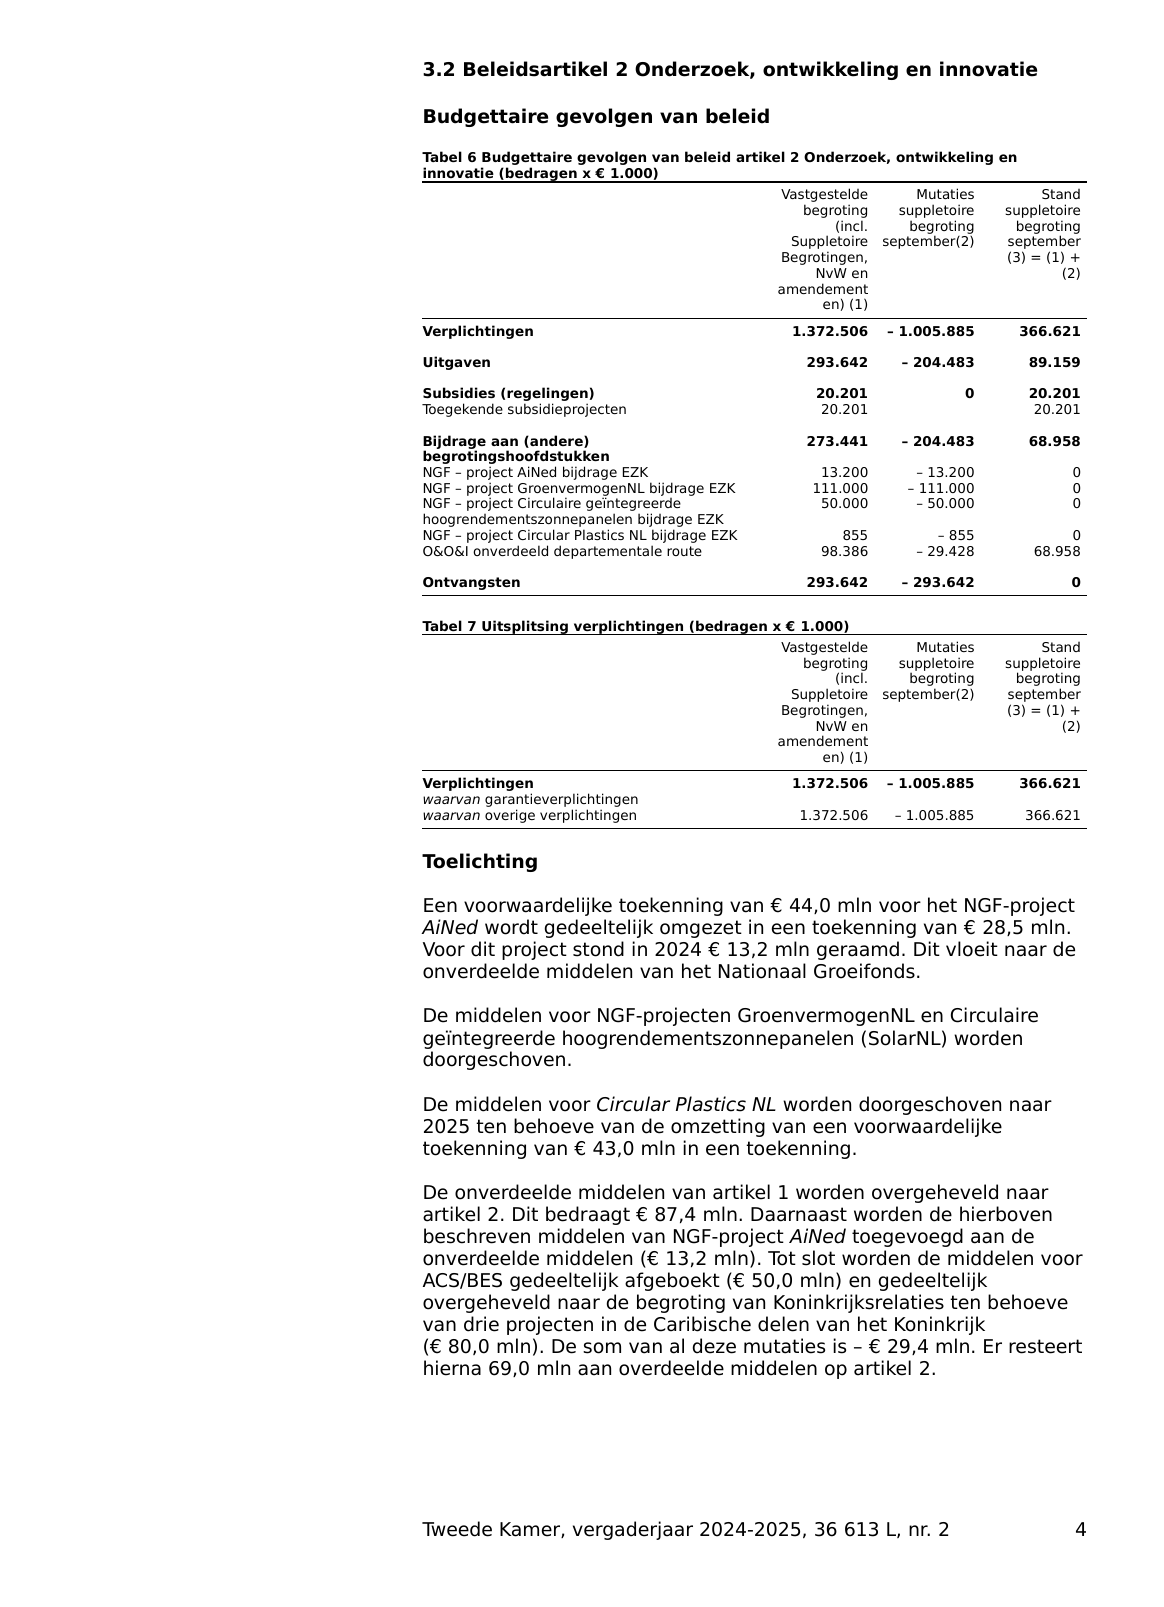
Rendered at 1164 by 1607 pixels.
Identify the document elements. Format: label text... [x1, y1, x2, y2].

table_cell 0 [980, 528, 1087, 543]
table_cell 13.200 [768, 465, 874, 481]
table_cell Subsidies (regelingen) [422, 386, 768, 402]
table_cell Mutaties suppletoire begroting september(2) [874, 635, 980, 770]
table_cell 1.372.506 [768, 319, 874, 339]
table_cell Stand suppletoire begroting september (3) = (1) + (2) [980, 183, 1087, 318]
table_cell 98.386 [768, 544, 874, 559]
table_cell [980, 559, 1087, 575]
table_cell – 50.000 [874, 496, 980, 528]
table_cell [768, 559, 874, 575]
table_cell 0 [980, 575, 1087, 595]
table_cell 855 [768, 528, 874, 543]
table_cell 20.201 [980, 402, 1087, 418]
table_cell [768, 792, 874, 807]
table_cell – 111.000 [874, 481, 980, 496]
table_cell Mutaties suppletoire begroting september(2) [874, 183, 980, 318]
table_cell – 1.005.885 [874, 319, 980, 339]
table_cell 366.621 [980, 771, 1087, 792]
table_cell 50.000 [768, 496, 874, 528]
table_cell 293.642 [768, 355, 874, 371]
table_cell [980, 339, 1087, 355]
table_cell Vastgestelde begroting (incl. Suppletoire Begrotingen, NvW en amendementen) (1) [768, 635, 874, 770]
table_cell [422, 418, 768, 433]
subtitle Budgettaire gevolgen van beleid [422, 106, 1087, 128]
table_cell waarvan garantieverplichtingen [422, 792, 768, 807]
table_cell [980, 418, 1087, 433]
table_cell 68.958 [980, 434, 1087, 465]
table_cell 273.441 [768, 434, 874, 465]
table_cell 89.159 [980, 355, 1087, 371]
table_cell waarvan overige verplichtingen [422, 808, 768, 828]
table_cell [768, 371, 874, 386]
table_cell 0 [874, 386, 980, 402]
table_cell – 1.005.885 [874, 808, 980, 828]
subtitle 3.2 Beleidsartikel 2 Onderzoek, ontwikkeling en innovatie [422, 59, 1087, 81]
table_cell [422, 339, 768, 355]
table_cell [874, 559, 980, 575]
table_cell [768, 339, 874, 355]
table_cell 366.621 [980, 808, 1087, 828]
table_cell [422, 635, 768, 770]
table_cell [874, 792, 980, 807]
table_cell NGF – project GroenvermogenNL bijdrage EZK [422, 481, 768, 496]
table_cell Verplichtingen [422, 771, 768, 792]
table_cell [422, 559, 768, 575]
table_cell Toegekende subsidieprojecten [422, 402, 768, 418]
table_cell [422, 183, 768, 318]
table_cell Vastgestelde begroting (incl. Suppletoire Begrotingen, NvW en amendementen) (1) [768, 183, 874, 318]
table_cell 0 [980, 481, 1087, 496]
table_cell [874, 339, 980, 355]
table_cell NGF – project AiNed bijdrage EZK [422, 465, 768, 481]
table_cell NGF – project Circulaire geïntegreerde hoogrendementszonnepanelen bijdrage EZK [422, 496, 768, 528]
table_cell 20.201 [768, 386, 874, 402]
table_header Tabel 7 Uitsplitsing verplichtingen (bedragen x € 1.000) [422, 618, 1087, 634]
text De onverdeelde middelen van artikel 1 worden overgeheveld naar artikel 2. Dit bedraagt € 87,4 mln. Daarnaast worden de hierboven beschreven middelen van NGF-project AiNed toegevoegd aan de onverdeelde middelen (€ 13,2 mln). Tot slot worden de middelen voor ACS/BES gedeeltelijk afgeboekt (€ 50,0 mln) en gedeeltelijk overgeheveld naar de begroting van Koninkrijksrelaties ten behoeve van drie projecten in de Caribische delen van het Koninkrijk (€ 80,0 mln). De som van al deze mutaties is – € 29,4 mln. Er resteert hierna 69,0 mln aan overdeelde middelen op artikel 2. [422, 1182, 1087, 1379]
table_cell – 29.428 [874, 544, 980, 559]
table_cell 0 [980, 496, 1087, 528]
table_cell Bijdrage aan (andere) begrotingshoofdstukken [422, 434, 768, 465]
table_cell 111.000 [768, 481, 874, 496]
table_cell Uitgaven [422, 355, 768, 371]
table_cell [874, 418, 980, 433]
table_cell Stand suppletoire begroting september (3) = (1) + (2) [980, 635, 1087, 770]
table_cell 0 [980, 465, 1087, 481]
text Een voorwaardelijke toekenning van € 44,0 mln voor het NGF-project AiNed wordt gedeeltelijk omgezet in een toekenning van € 28,5 mln. Voor dit project stond in 2024 € 13,2 mln geraamd. Dit vloeit naar de onverdeelde middelen van het Nationaal Groeifonds. [422, 895, 1087, 983]
table_cell NGF – project Circular Plastics NL bijdrage EZK [422, 528, 768, 543]
table_cell Ontvangsten [422, 575, 768, 595]
table_cell 366.621 [980, 319, 1087, 339]
table_cell – 293.642 [874, 575, 980, 595]
table_cell Verplichtingen [422, 319, 768, 339]
table_cell – 855 [874, 528, 980, 543]
subtitle Toelichting [422, 851, 1087, 873]
table_cell [422, 371, 768, 386]
table_cell – 13.200 [874, 465, 980, 481]
table_cell 293.642 [768, 575, 874, 595]
table_cell – 1.005.885 [874, 771, 980, 792]
table_cell O&O&I onverdeeld departementale route [422, 544, 768, 559]
table_cell [874, 371, 980, 386]
table_header Tabel 6 Budgettaire gevolgen van beleid artikel 2 Onderzoek, ontwikkeling en innovatie (bedragen x € 1.000) [422, 150, 1087, 181]
table_cell 20.201 [768, 402, 874, 418]
table_cell [874, 402, 980, 418]
table_cell – 204.483 [874, 434, 980, 465]
table_cell 1.372.506 [768, 771, 874, 792]
table_cell [768, 418, 874, 433]
table_cell – 204.483 [874, 355, 980, 371]
table_cell [980, 792, 1087, 807]
text De middelen voor NGF-projecten GroenvermogenNL en Circulaire geïntegreerde hoogrendementszonnepanelen (SolarNL) worden doorgeschoven. [422, 1005, 1087, 1071]
table_cell 68.958 [980, 544, 1087, 559]
text De middelen voor Circular Plastics NL worden doorgeschoven naar 2025 ten behoeve van de omzetting van een voorwaardelijke toekenning van € 43,0 mln in een toekenning. [422, 1093, 1087, 1159]
table_cell 20.201 [980, 386, 1087, 402]
table_cell 1.372.506 [768, 808, 874, 828]
table_cell [980, 371, 1087, 386]
